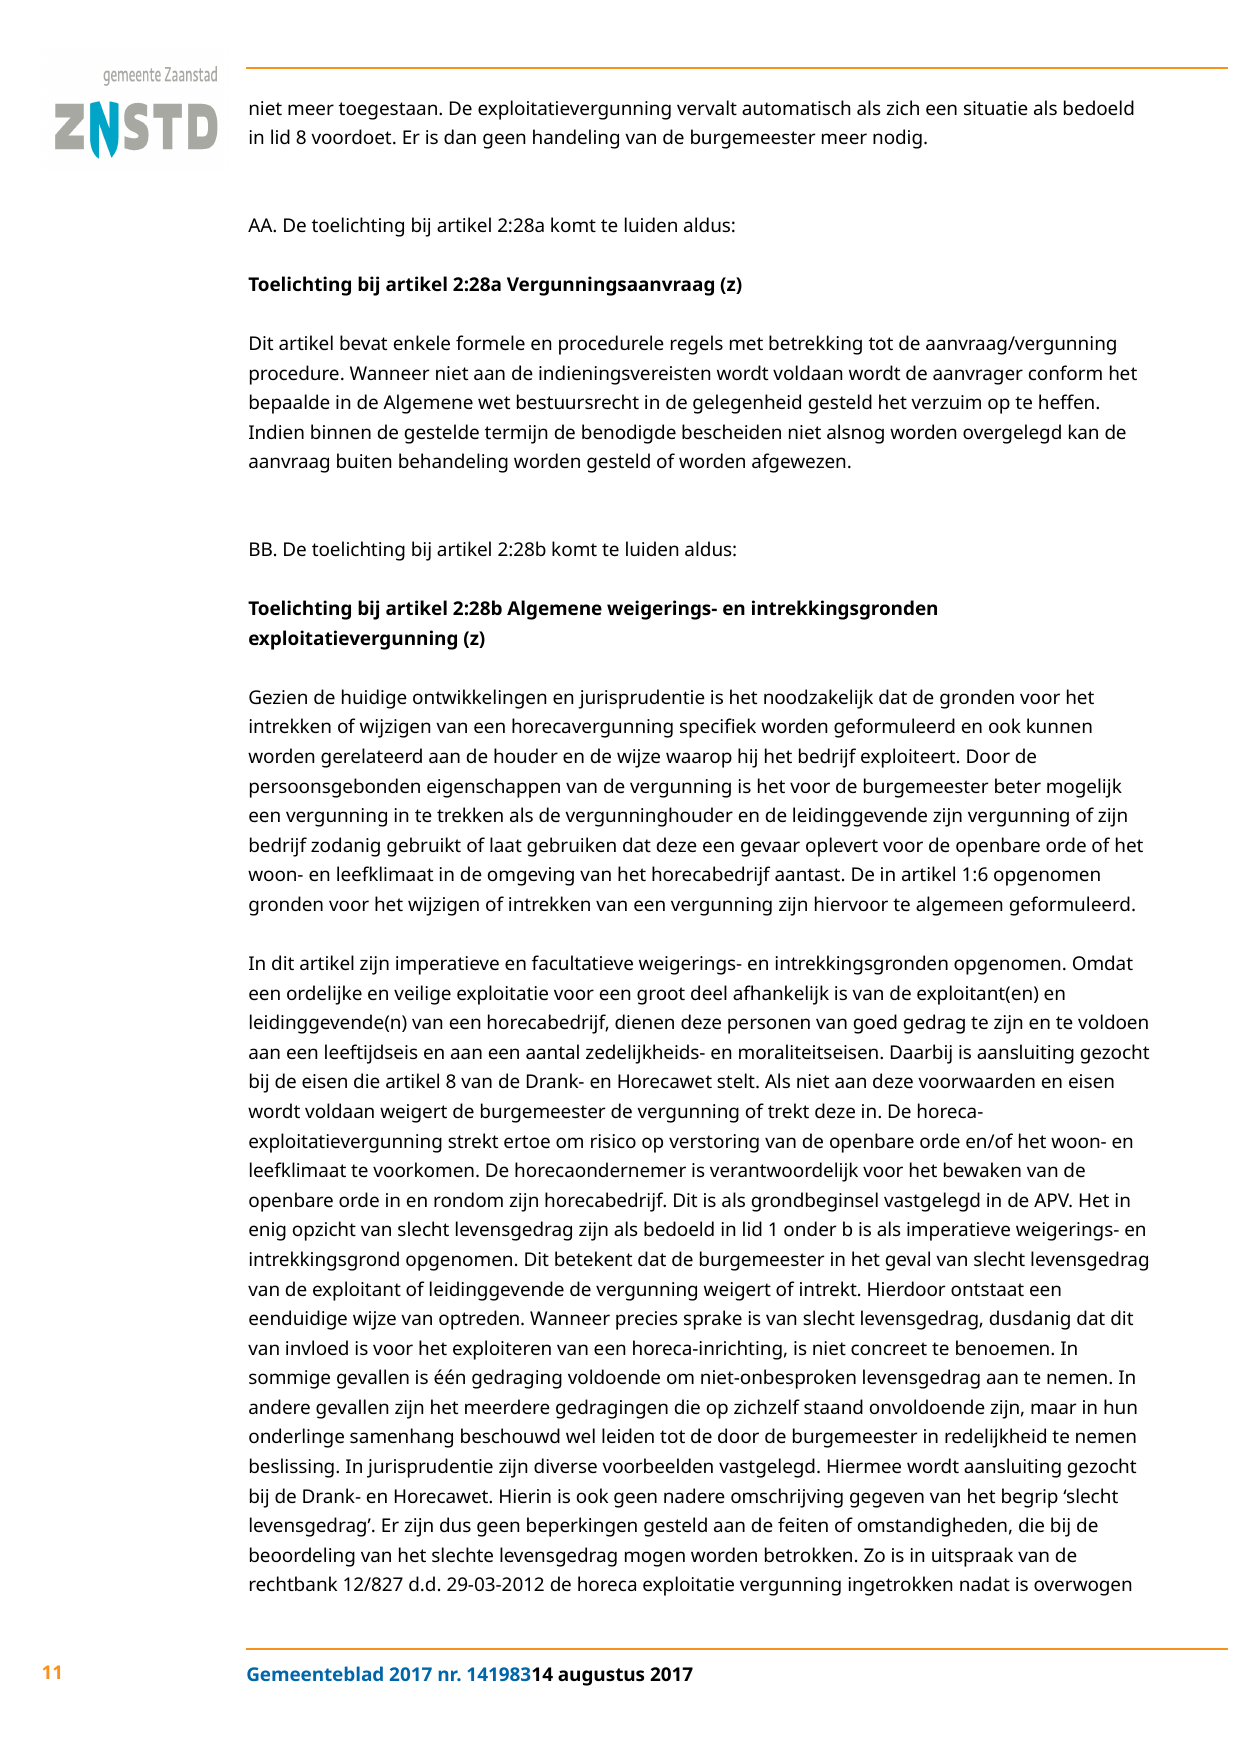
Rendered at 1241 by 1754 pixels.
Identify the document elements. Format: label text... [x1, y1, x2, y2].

picture [41, 47, 231, 172]
text Dit artikel bevat enkele formele en procedurele regels met betrekking tot de aanvraag/vergunning procedure. Wanneer niet aan de indieningsvereisten wordt voldaan wordt de aanvrager conform het bepaalde in de Algemene wet bestuursrecht in de gelegenheid gesteld het verzuim op te heffen. Indien binnen de gestelde termijn de benodigde bescheiden niet alsnog worden overgelegd kan de aanvraag buiten behandeling worden gesteld of worden afgewezen. [248, 330, 1152, 474]
text BB. De toelichting bij artikel 2:28b komt te luiden aldus: [248, 536, 1152, 562]
text niet meer toegestaan. De exploitatievergunning vervalt automatisch als zich een situatie als bedoeld in lid 8 voordoet. Er is dan geen handeling van de burgemeester meer nodig. [248, 95, 1152, 150]
text AA. De toelichting bij artikel 2:28a komt te luiden aldus: [248, 212, 1152, 238]
text Toelichting bij artikel 2:28a Vergunningsaanvraag (z) [248, 271, 1152, 297]
text In dit artikel zijn imperatieve en facultatieve weigerings- en intrekkingsgronden opgenomen. Omdat een ordelijke en veilige exploitatie voor een groot deel afhankelijk is van de exploitant(en) en leidinggevende(n) van een horecabedrijf, dienen deze personen van goed gedrag te zijn en te voldoen aan een leeftijdseis en aan een aantal zedelijkheids- en moraliteitseisen. Daarbij is aansluiting gezocht bij de eisen die artikel 8 van de Drank- en Horecawet stelt. Als niet aan deze voorwaarden en eisen wordt voldaan weigert de burgemeester de vergunning of trekt deze in. De horeca-exploitatievergunning strekt ertoe om risico op verstoring van de openbare orde en/of het woon- en leefklimaat te voorkomen. De horecaondernemer is verantwoordelijk voor het bewaken van de openbare orde in en rondom zijn horecabedrijf. Dit is als grondbeginsel vastgelegd in de APV. Het in enig opzicht van slecht levensgedrag zijn als bedoeld in lid 1 onder b is als imperatieve weigerings- en intrekkingsgrond opgenomen. Dit betekent dat de burgemeester in het geval van slecht levensgedrag van de exploitant of leidinggevende de vergunning weigert of intrekt. Hierdoor ontstaat een eenduidige wijze van optreden. Wanneer precies sprake is van slecht levensgedrag, dusdanig dat dit van invloed is voor het exploiteren van een horeca-inrichting, is niet concreet te benoemen. In sommige gevallen is één gedraging voldoende om niet-onbesproken levensgedrag aan te nemen. In andere gevallen zijn het meerdere gedragingen die op zichzelf staand onvoldoende zijn, maar in hun onderlinge samenhang beschouwd wel leiden tot de door de burgemeester in redelijkheid te nemen beslissing. In jurisprudentie zijn diverse voorbeelden vastgelegd. Hiermee wordt aansluiting gezocht bij de Drank- en Horecawet. Hierin is ook geen nadere omschrijving gegeven van het begrip ‘slecht levensgedrag’. Er zijn dus geen beperkingen gesteld aan de feiten of omstandigheden, die bij de beoordeling van het slechte levensgedrag mogen worden betrokken. Zo is in uitspraak van de rechtbank 12/827 d.d. 29-03-2012 de horeca exploitatie vergunning ingetrokken nadat is overwogen [248, 950, 1152, 1597]
text Gezien de huidige ontwikkelingen en jurisprudentie is het noodzakelijk dat de gronden voor het intrekken of wijzigen van een horecavergunning specifiek worden geformuleerd en ook kunnen worden gerelateerd aan de houder en de wijze waarop hij het bedrijf exploiteert. Door de persoonsgebonden eigenschappen van de vergunning is het voor de burgemeester beter mogelijk een vergunning in te trekken als de vergunninghouder en de leidinggevende zijn vergunning of zijn bedrijf zodanig gebruikt of laat gebruiken dat deze een gevaar oplevert voor de openbare orde of het woon- en leefklimaat in de omgeving van het horecabedrijf aantast. De in artikel 1:6 opgenomen gronden voor het wijzigen of intrekken van een vergunning zijn hiervoor te algemeen geformuleerd. [248, 684, 1152, 917]
text Toelichting bij artikel 2:28b Algemene weigerings- en intrekkingsgronden exploitatievergunning (z) [248, 595, 1152, 651]
